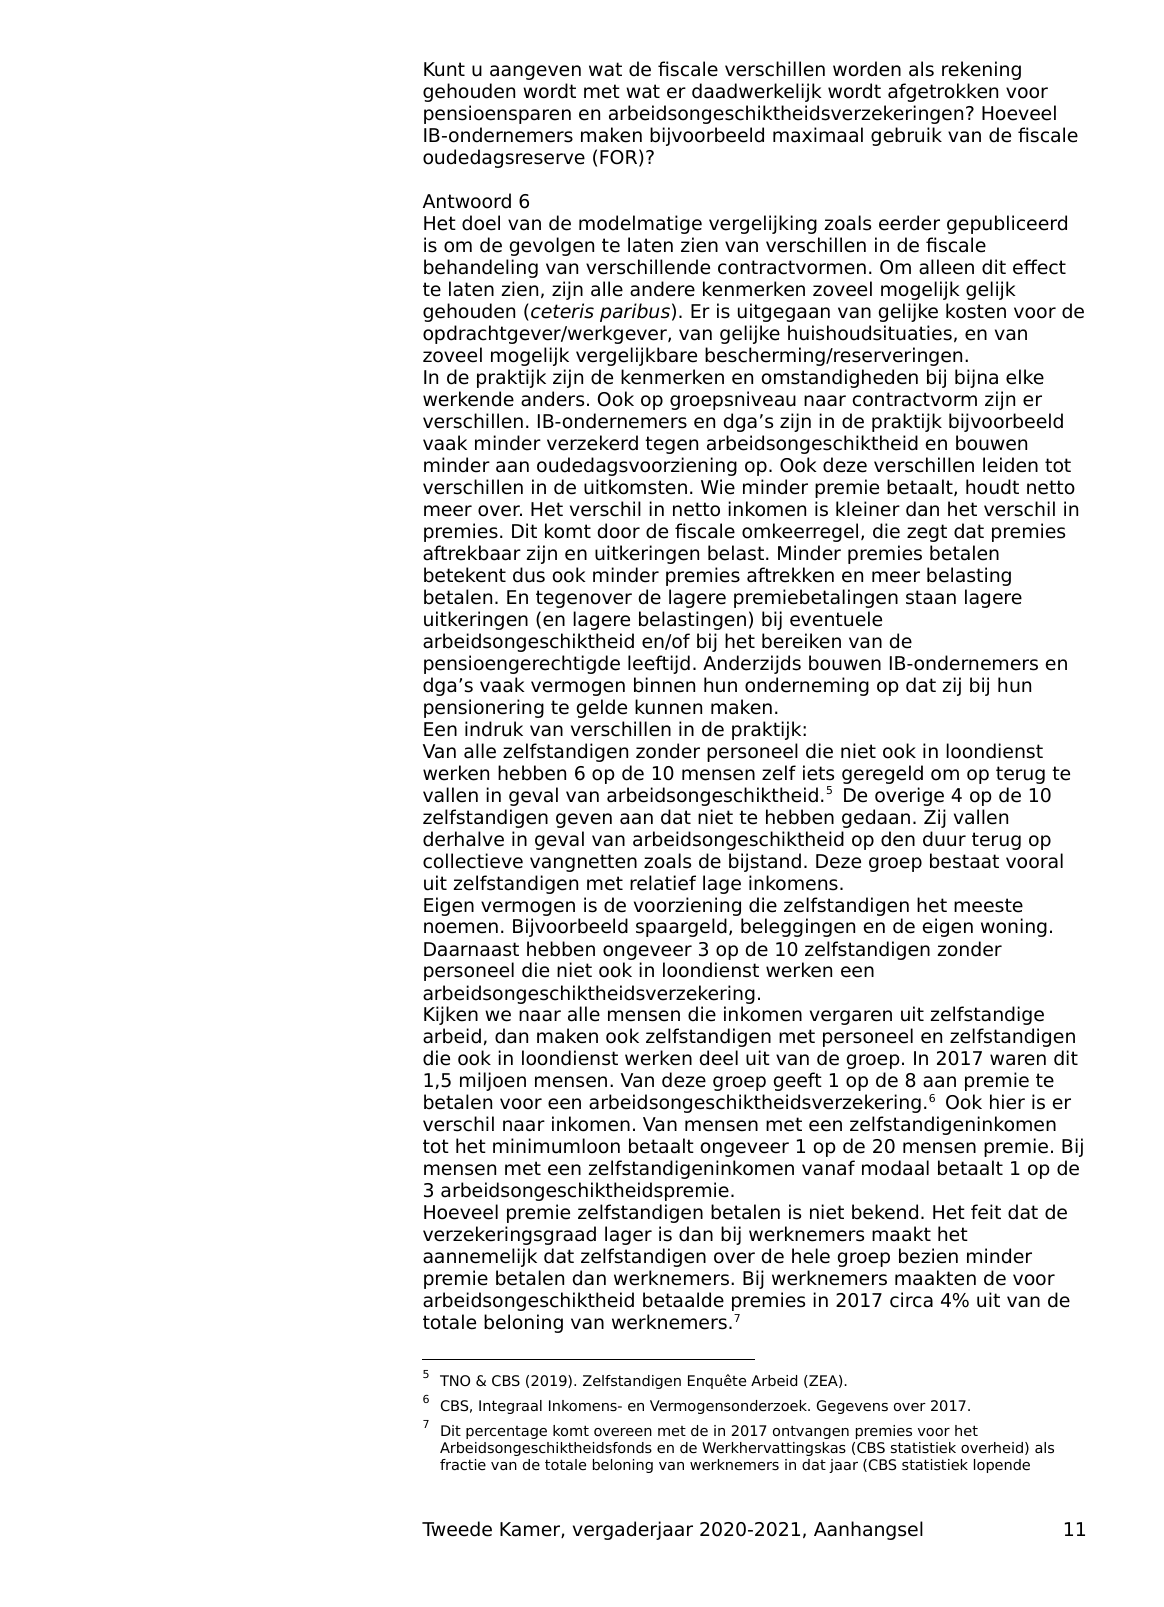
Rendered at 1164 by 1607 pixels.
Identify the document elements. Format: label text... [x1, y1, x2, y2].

text Een indruk van verschillen in de praktijk: [422, 719, 1087, 741]
text Van alle zelfstandigen zonder personeel die niet ook in loondienst werken hebben 6 op de 10 mensen zelf iets geregeld om op terug te vallen in geval van arbeidsongeschiktheid. De overige 4 op de 10 zelfstandigen geven aan dat niet te hebben gedaan. Zij vallen derhalve in geval van arbeidsongeschiktheid op den duur terug op collectieve vangnetten zoals de bijstand. Deze groep bestaat vooral uit zelfstandigen met relatief lage inkomens. [422, 741, 1087, 894]
text Hoeveel premie zelfstandigen betalen is niet bekend. Het feit dat de verzekeringsgraad lager is dan bij werknemers maakt het aannemelijk dat zelfstandigen over de hele groep bezien minder premie betalen dan werknemers. Bij werknemers maakten de voor arbeidsongeschiktheid betaalde premies in 2017 circa 4% uit van de totale beloning van werknemers. [422, 1202, 1087, 1334]
text TNO & CBS (2019). Zelfstandigen Enquête Arbeid (ZEA). [422, 1368, 1087, 1391]
text Het doel van de modelmatige vergelijking zoals eerder gepubliceerd is om de gevolgen te laten zien van verschillen in de fiscale behandeling van verschillende contractvormen. Om alleen dit effect te laten zien, zijn alle andere kenmerken zoveel mogelijk gelijk gehouden (ceteris paribus). Er is uitgegaan van gelijke kosten voor de opdrachtgever/werkgever, van gelijke huishoudsituaties, en van zoveel mogelijk vergelijkbare bescherming/reserveringen. [422, 213, 1087, 367]
text Eigen vermogen is de voorziening die zelfstandigen het meeste noemen. Bijvoorbeeld spaargeld, beleggingen en de eigen woning. Daarnaast hebben ongeveer 3 op de 10 zelfstandigen zonder personeel die niet ook in loondienst werken een arbeidsongeschiktheidsverzekering. [422, 894, 1087, 1004]
text Kijken we naar alle mensen die inkomen vergaren uit zelfstandige arbeid, dan maken ook zelfstandigen met personeel en zelfstandigen die ook in loondienst werken deel uit van de groep. In 2017 waren dit 1,5 miljoen mensen. Van deze groep geeft 1 op de 8 aan premie te betalen voor een arbeidsongeschiktheidsverzekering. Ook hier is er verschil naar inkomen. Van mensen met een zelfstandigeninkomen tot het minimumloon betaalt ongeveer 1 op de 20 mensen premie. Bij mensen met een zelfstandigeninkomen vanaf modaal betaalt 1 op de 3 arbeidsongeschiktheidspremie. [422, 1004, 1087, 1202]
text Dit percentage komt overeen met de in 2017 ontvangen premies voor het Arbeidsongeschiktheidsfonds en de Werkhervattingskas (CBS statistiek overheid) als fractie van de totale beloning van werknemers in dat jaar (CBS statistiek lopende [422, 1418, 1087, 1474]
text Kunt u aangeven wat de fiscale verschillen worden als rekening gehouden wordt met wat er daadwerkelijk wordt afgetrokken voor pensioensparen en arbeidsongeschiktheidsverzekeringen? Hoeveel IB-ondernemers maken bijvoorbeeld maximaal gebruik van de fiscale oudedagsreserve (FOR)? [422, 59, 1087, 169]
text In de praktijk zijn de kenmerken en omstandigheden bij bijna elke werkende anders. Ook op groepsniveau naar contractvorm zijn er verschillen. IB-ondernemers en dga’s zijn in de praktijk bijvoorbeeld vaak minder verzekerd tegen arbeidsongeschiktheid en bouwen minder aan oudedagsvoorziening op. Ook deze verschillen leiden tot verschillen in de uitkomsten. Wie minder premie betaalt, houdt netto meer over. Het verschil in netto inkomen is kleiner dan het verschil in premies. Dit komt door de fiscale omkeerregel, die zegt dat premies aftrekbaar zijn en uitkeringen belast. Minder premies betalen betekent dus ook minder premies aftrekken en meer belasting betalen. En tegenover de lagere premiebetalingen staan lagere uitkeringen (en lagere belastingen) bij eventuele arbeidsongeschiktheid en/of bij het bereiken van de pensioengerechtigde leeftijd. Anderzijds bouwen IB-ondernemers en dga’s vaak vermogen binnen hun onderneming op dat zij bij hun pensionering te gelde kunnen maken. [422, 367, 1087, 719]
text Antwoord 6 [422, 191, 1087, 213]
text CBS, Integraal Inkomens- en Vermogensonderzoek. Gegevens over 2017. [422, 1393, 1087, 1416]
